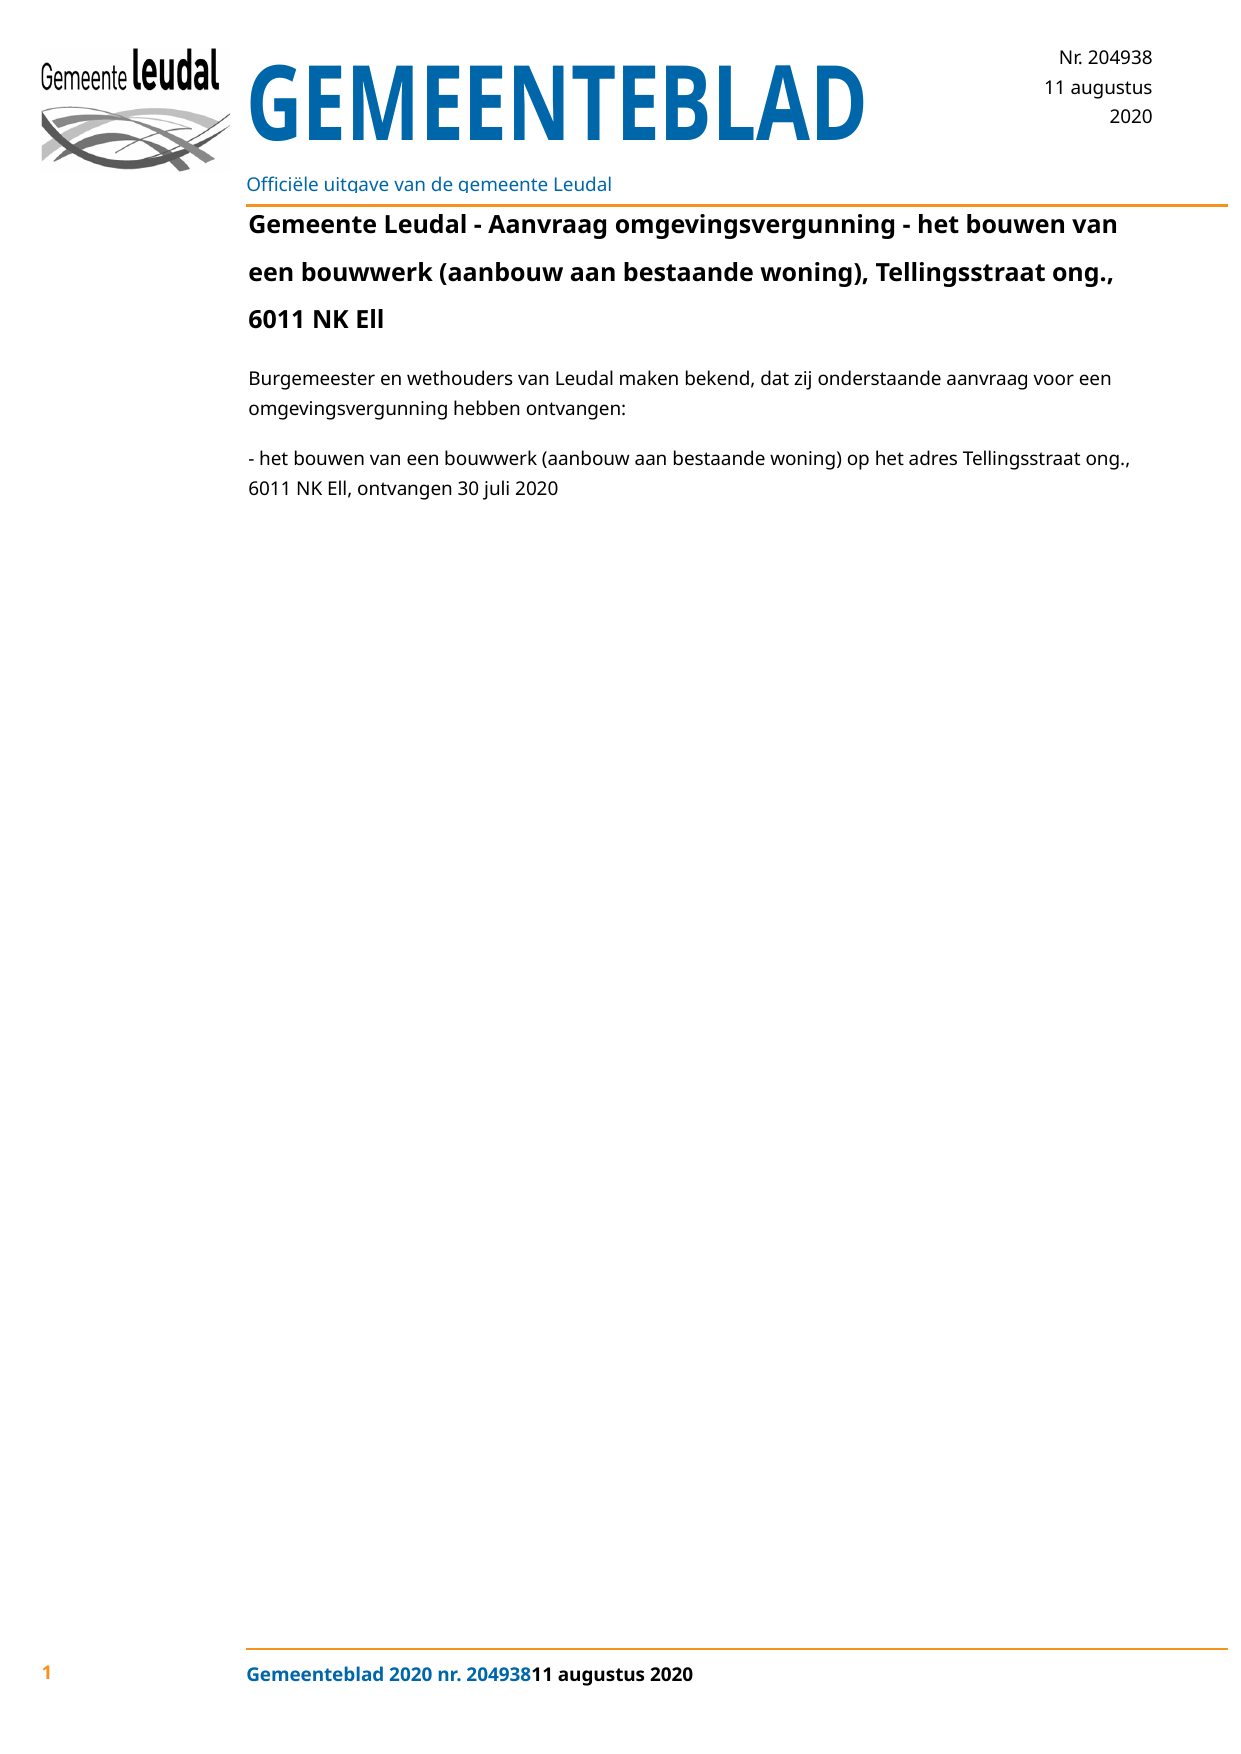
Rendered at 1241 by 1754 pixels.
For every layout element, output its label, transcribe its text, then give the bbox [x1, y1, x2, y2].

text Burgemeester en wethouders van Leudal maken bekend, dat zij onderstaande aanvraag voor een omgevingsvergunning hebben ontvangen: [248, 366, 1152, 421]
picture [41, 47, 231, 172]
text - het bouwen van een bouwwerk (aanbouw aan bestaande woning) op het adres Tellingsstraat ong., 6011 NK Ell, ontvangen 30 juli 2020 [248, 446, 1152, 501]
text Gemeente Leudal - Aanvraag omgevingsvergunning - het bouwen van een bouwwerk (aanbouw aan bestaande woning), Tellingsstraat ong., 6011 NK Ell [248, 207, 1152, 336]
